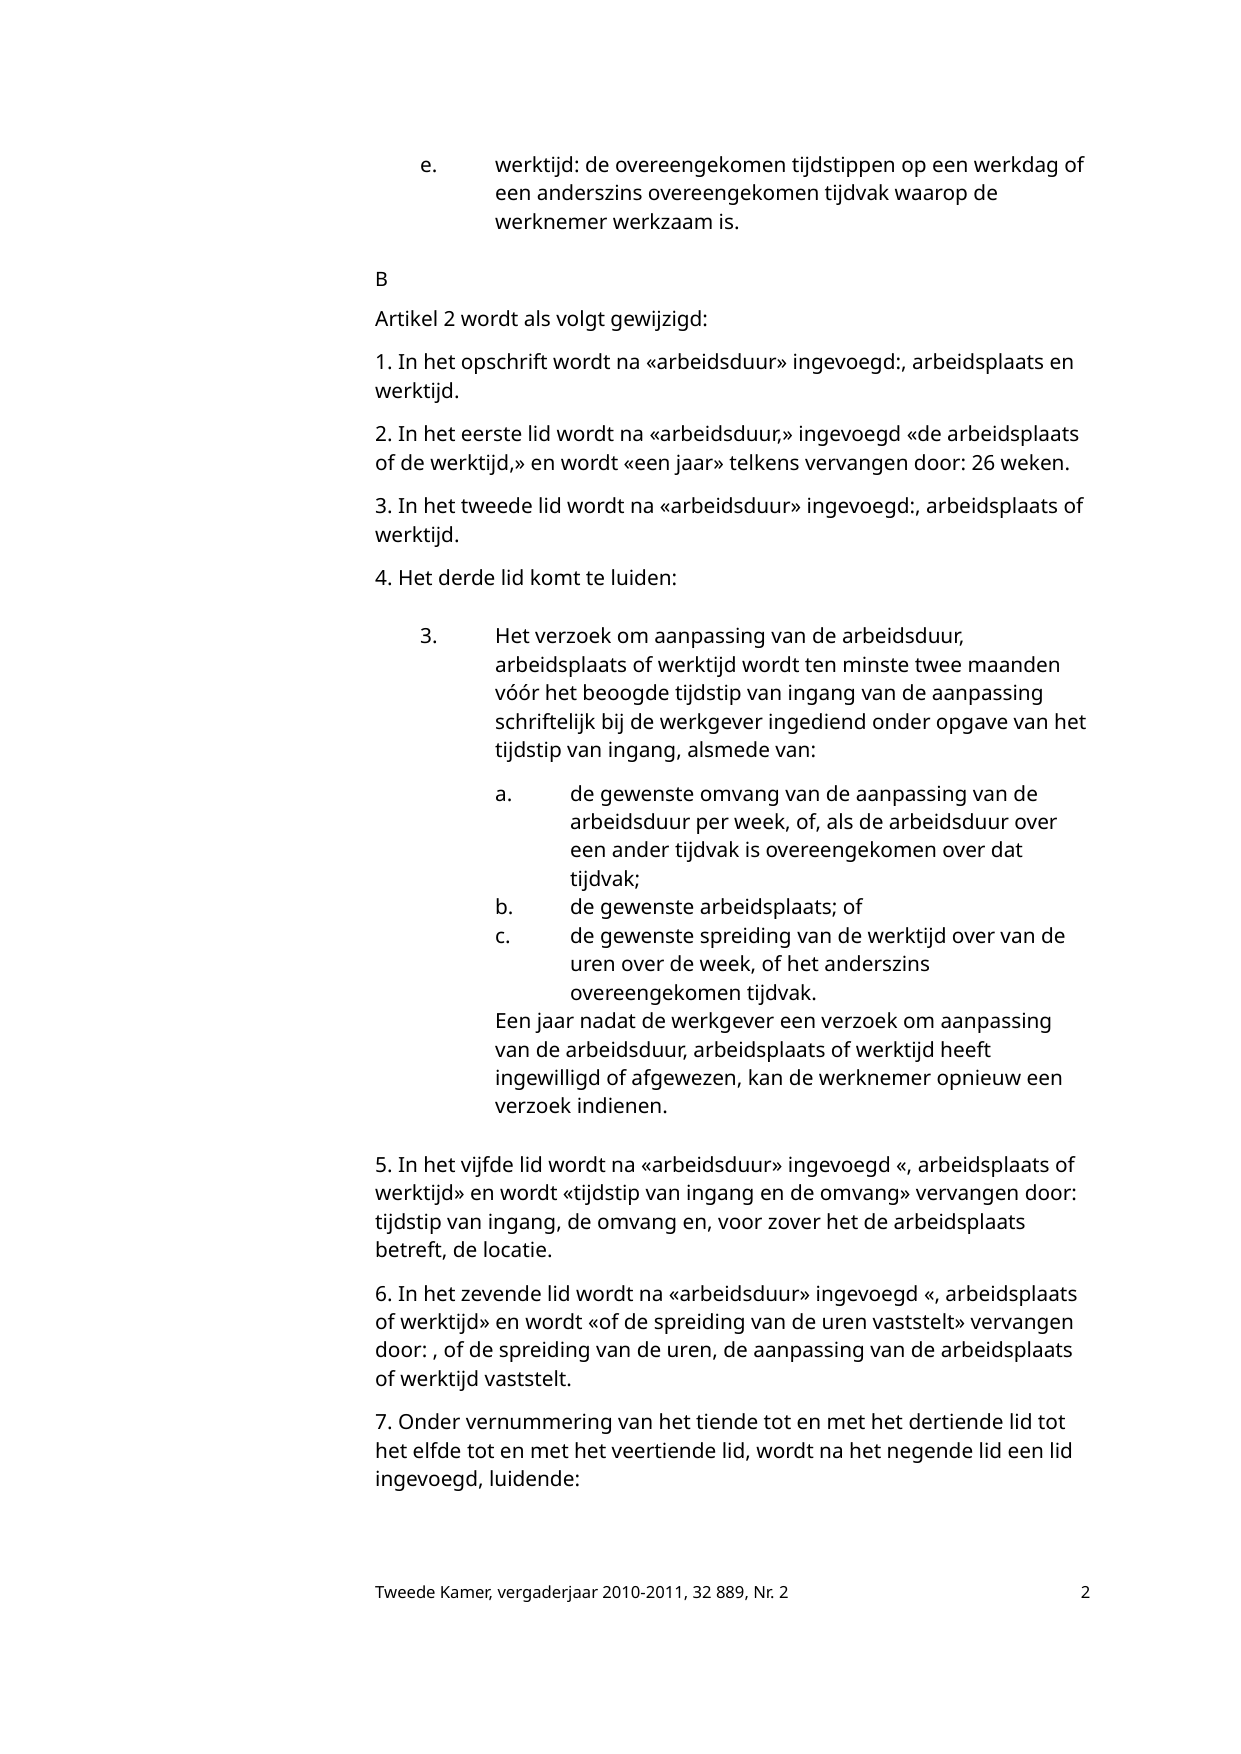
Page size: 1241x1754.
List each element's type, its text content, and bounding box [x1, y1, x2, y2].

text 1. In het opschrift wordt na «arbeidsduur» ingevoegd:, arbeidsplaats en werktijd. [375, 347, 1090, 404]
text B [375, 265, 1090, 292]
list werktijd: de overeengekomen tijdstippen op een werkdag of een anderszins overeengekomen tijdvak waarop de werknemer werkzaam is. [420, 150, 1090, 235]
text 2. In het eerste lid wordt na «arbeidsduur,» ingevoegd «de arbeidsplaats of de werktijd,» en wordt «een jaar» telkens vervangen door: 26 weken. [375, 419, 1090, 476]
text 7. Onder vernummering van het tiende tot en met het dertiende lid tot het elfde tot en met het veertiende lid, wordt na het negende lid een lid ingevoegd, luidende: [375, 1407, 1090, 1493]
text Artikel 2 wordt als volgt gewijzigd: [375, 304, 1090, 332]
list de gewenste arbeidsplaats; of [495, 892, 1090, 921]
text 6. In het zevende lid wordt na «arbeidsduur» ingevoegd «, arbeidsplaats of werktijd» en wordt «of de spreiding van de uren vaststelt» vervangen door: , of de spreiding van de uren, de aanpassing van de arbeidsplaats of werktijd vaststelt. [375, 1279, 1090, 1392]
list Een jaar nadat de werkgever een verzoek om aanpassing van de arbeidsduur, arbeidsplaats of werktijd heeft ingewilligd of afgewezen, kan de werknemer opnieuw een verzoek indienen. [420, 1006, 1090, 1120]
list de gewenste omvang van de aanpassing van de arbeidsduur per week, of, als de arbeidsduur over een ander tijdvak is overeengekomen over dat tijdvak; [495, 779, 1090, 892]
text 3. In het tweede lid wordt na «arbeidsduur» ingevoegd:, arbeidsplaats of werktijd. [375, 491, 1090, 548]
list Het verzoek om aanpassing van de arbeidsduur, arbeidsplaats of werktijd wordt ten minste twee maanden vóór het beoogde tijdstip van ingang van de aanpassing schriftelijk bij de werkgever ingediend onder opgave van het tijdstip van ingang, alsmede van: [420, 622, 1090, 764]
list de gewenste spreiding van de werktijd over van de uren over de week, of het anderszins overeengekomen tijdvak. [495, 921, 1090, 1006]
text 4. Het derde lid komt te luiden: [375, 563, 1090, 592]
text 5. In het vijfde lid wordt na «arbeidsduur» ingevoegd «, arbeidsplaats of werktijd» en wordt «tijdstip van ingang en de omvang» vervangen door: tijdstip van ingang, de omvang en, voor zover het de arbeidsplaats betreft, de locatie. [375, 1150, 1090, 1264]
